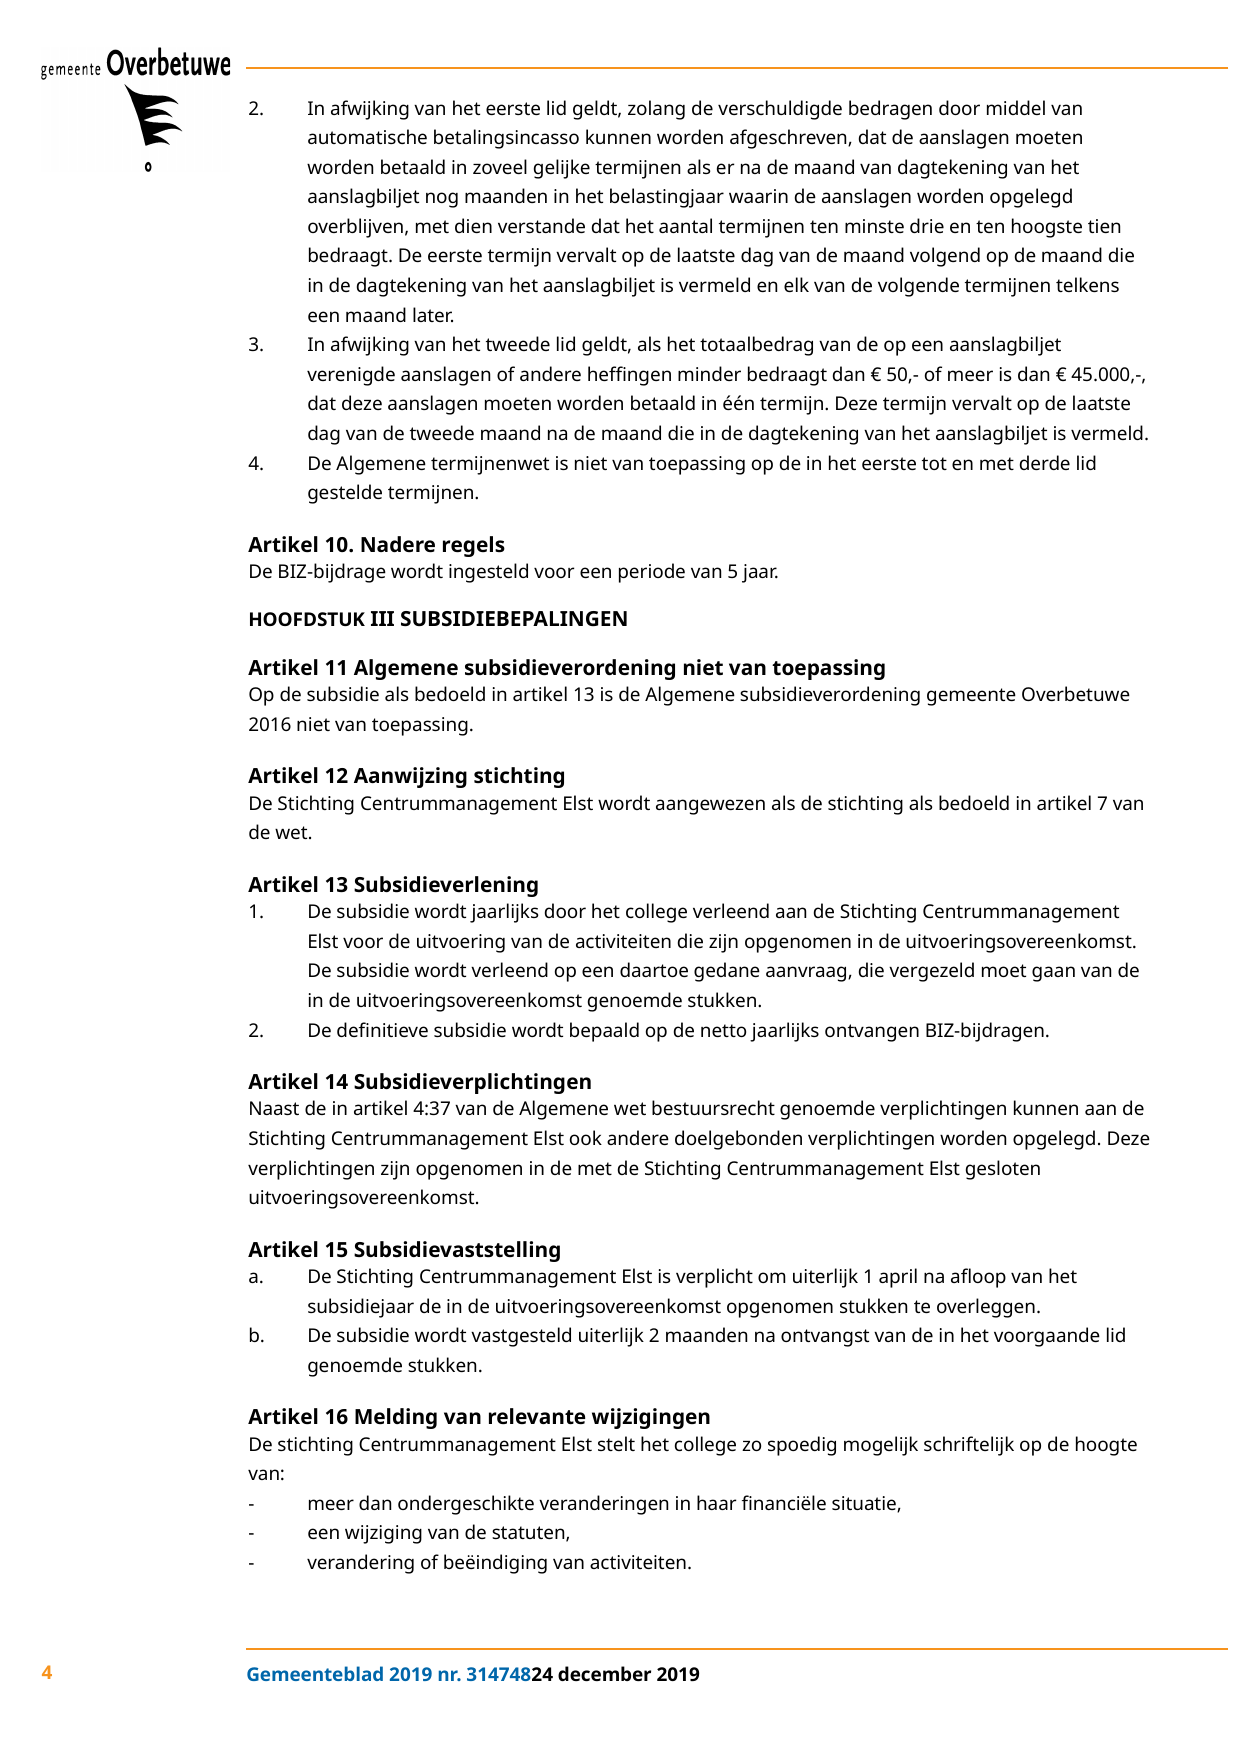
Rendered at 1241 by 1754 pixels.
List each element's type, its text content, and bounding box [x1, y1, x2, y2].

list In afwijking van het eerste lid geldt, zolang de verschuldigde bedragen door middel van automatische betalingsincasso kunnen worden afgeschreven, dat de aanslagen moeten worden betaald in zoveel gelijke termijnen als er na de maand van dagtekening van het aanslagbiljet nog maanden in het belastingjaar waarin de aanslagen worden opgelegd overblijven, met dien verstande dat het aantal termijnen ten minste drie en ten hoogste tien bedraagt. De eerste termijn vervalt op de laatste dag van de maand volgend op de maand die in de dagtekening van het aanslagbiljet is vermeld en elk van de volgende termijnen telkens een maand later. [248, 95, 1152, 328]
text Artikel 12 Aanwijzing stichting [248, 762, 1152, 790]
list In afwijking van het tweede lid geldt, als het totaalbedrag van de op een aanslagbiljet verenigde aanslagen of andere heffingen minder bedraagt dan € 50,- of meer is dan € 45.000,-, dat deze aanslagen moeten worden betaald in één termijn. Deze termijn vervalt op de laatste dag van de tweede maand na de maand die in de dagtekening van het aanslagbiljet is vermeld. [248, 331, 1152, 446]
text De Stichting Centrummanagement Elst wordt aangewezen als de stichting als bedoeld in artikel 7 van de wet. [248, 790, 1152, 845]
text Artikel 13 Subsidieverlening [248, 870, 1152, 898]
list een wijziging van de statuten, [248, 1519, 1152, 1545]
text Artikel 15 Subsidievaststelling [248, 1235, 1152, 1263]
text Artikel 16 Melding van relevante wijzigingen [248, 1402, 1152, 1431]
list meer dan ondergeschikte veranderingen in haar financiële situatie, [248, 1490, 1152, 1516]
text Artikel 10. Nadere regels [248, 530, 1152, 558]
list De subsidie wordt vastgesteld uiterlijk 2 maanden na ontvangst van de in het voorgaande lid genoemde stukken. [248, 1322, 1152, 1378]
text Artikel 11 Algemene subsidieverordening niet van toepassing [248, 653, 1152, 682]
text Artikel 14 Subsidieverplichtingen [248, 1067, 1152, 1096]
list De subsidie wordt jaarlijks door het college verleend aan de Stichting Centrummanagement Elst voor de uitvoering van de activiteiten die zijn opgenomen in de uitvoeringsovereenkomst. De subsidie wordt verleend op een daartoe gedane aanvraag, die vergezeld moet gaan van de in de uitvoeringsovereenkomst genoemde stukken. [248, 898, 1152, 1013]
list De Algemene termijnenwet is niet van toepassing op de in het eerste tot en met derde lid gestelde termijnen. [248, 450, 1152, 505]
text Naast de in artikel 4:37 van de Algemene wet bestuursrecht genoemde verplichtingen kunnen aan de Stichting Centrummanagement Elst ook andere doelgebonden verplichtingen worden opgelegd. Deze verplichtingen zijn opgenomen in de met de Stichting Centrummanagement Elst gesloten uitvoeringsovereenkomst. [248, 1096, 1152, 1210]
list verandering of beëindiging van activiteiten. [248, 1549, 1152, 1575]
text De BIZ-bijdrage wordt ingesteld voor een periode van 5 jaar. [248, 558, 1152, 584]
text De stichting Centrummanagement Elst stelt het college zo spoedig mogelijk schriftelijk op de hoogte van: [248, 1431, 1152, 1486]
list De Stichting Centrummanagement Elst is verplicht om uiterlijk 1 april na afloop van het subsidiejaar de in de uitvoeringsovereenkomst opgenomen stukken te overleggen. [248, 1263, 1152, 1318]
list De definitieve subsidie wordt bepaald op de netto jaarlijks ontvangen BIZ-bijdragen. [248, 1017, 1152, 1042]
picture [41, 47, 231, 172]
text HOOFDSTUK III SUBSIDIEBEPALINGEN [248, 604, 1152, 632]
text Op de subsidie als bedoeld in artikel 13 is de Algemene subsidieverordening gemeente Overbetuwe 2016 niet van toepassing. [248, 682, 1152, 737]
